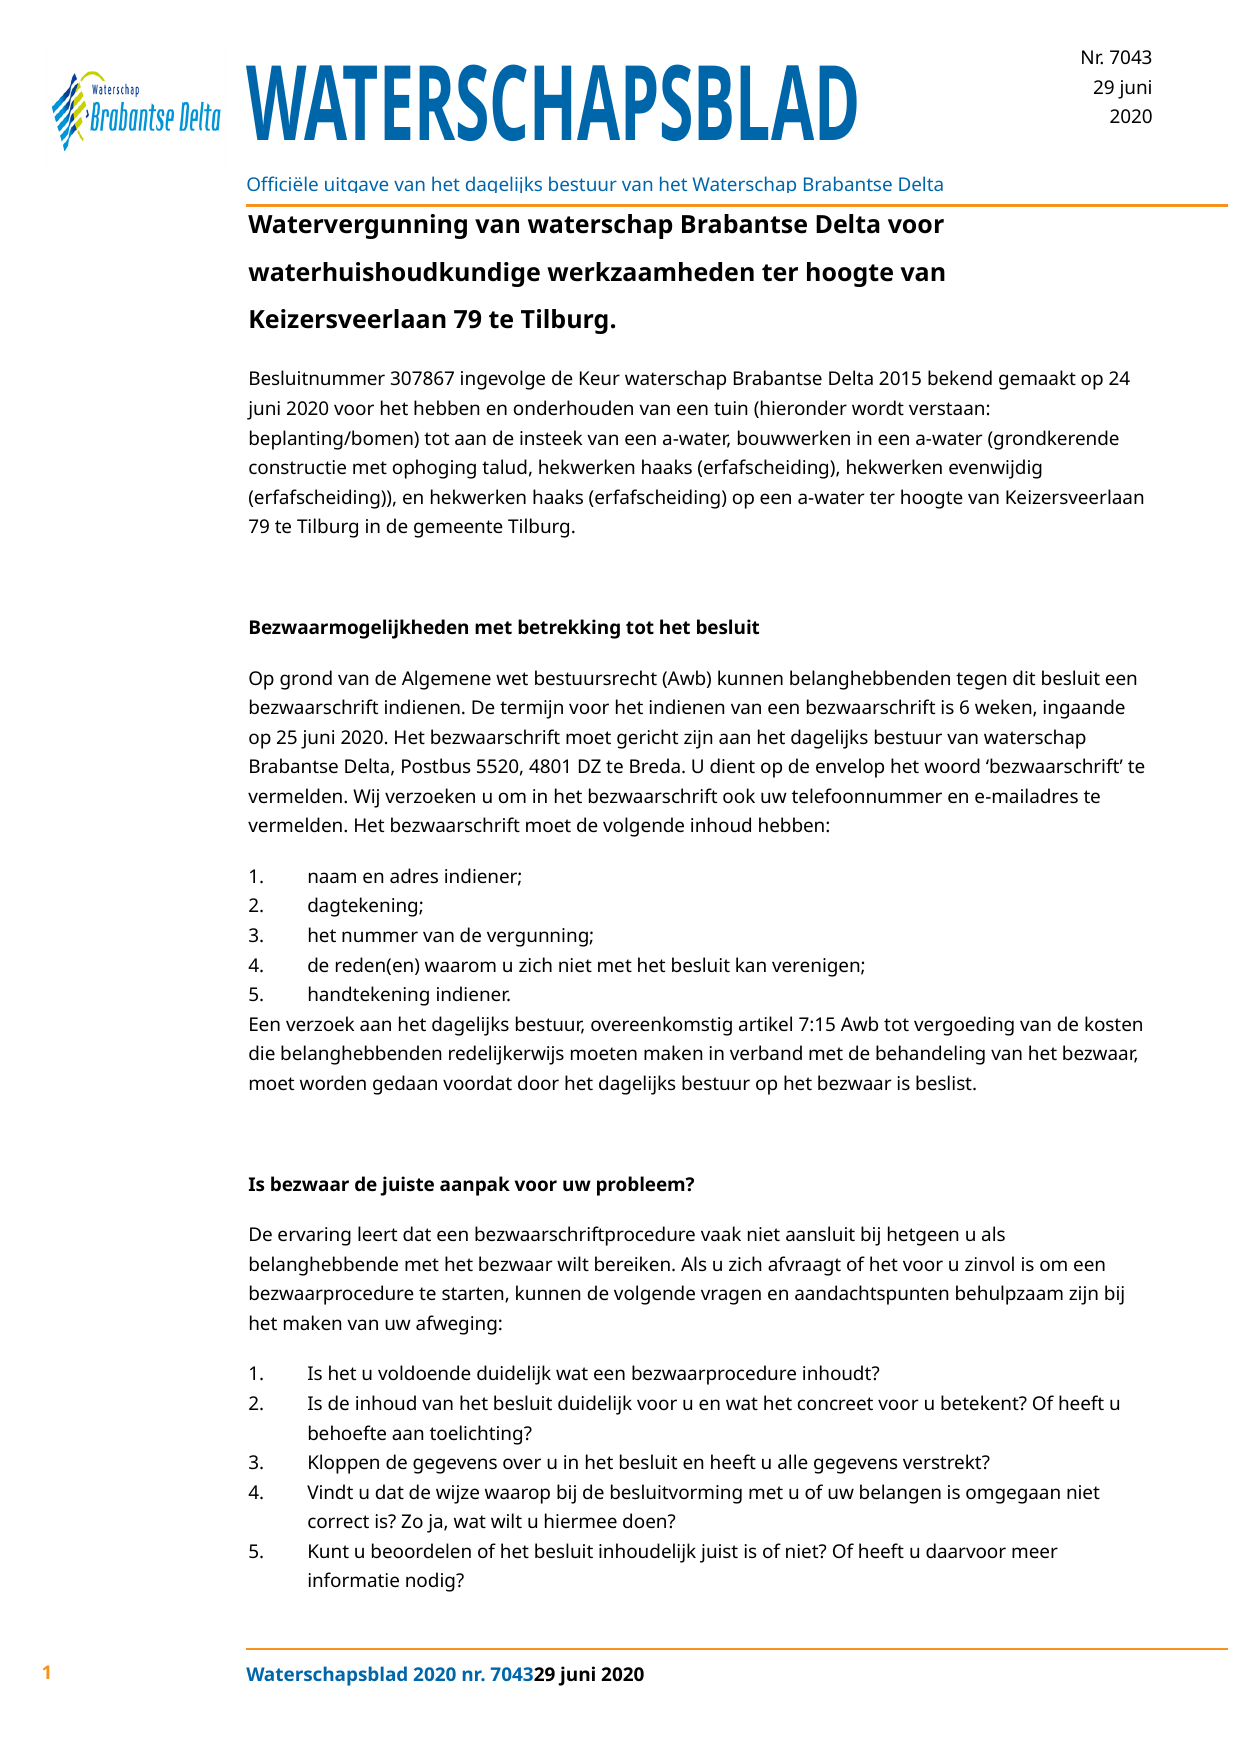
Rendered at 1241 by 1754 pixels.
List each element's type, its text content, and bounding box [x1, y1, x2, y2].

list het nummer van de vergunning; [248, 922, 1152, 948]
list Kloppen de gegevens over u in het besluit en heeft u alle gegevens verstrekt? [248, 1449, 1152, 1475]
list naam en adres indiener; [248, 863, 1152, 889]
text Is bezwaar de juiste aanpak voor uw probleem? [248, 1171, 1152, 1197]
text Bezwaarmogelijkheden met betrekking tot het besluit [248, 614, 1152, 640]
list Kunt u beoordelen of het besluit inhoudelijk juist is of niet? Of heeft u daarvoor meer informatie nodig? [248, 1538, 1152, 1593]
text Een verzoek aan het dagelijks bestuur, overeenkomstig artikel 7:15 Awb tot vergoeding van de kosten die belanghebbenden redelijkerwijs moeten maken in verband met de behandeling van het bezwaar, moet worden gedaan voordat door het dagelijks bestuur op het bezwaar is beslist. [248, 1011, 1152, 1096]
text Besluitnummer 307867 ingevolge de Keur waterschap Brabantse Delta 2015 bekend gemaakt op 24 juni 2020 voor het hebben en onderhouden van een tuin (hieronder wordt verstaan: beplanting/bomen) tot aan de insteek van een a-water, bouwwerken in een a-water (grondkerende constructie met ophoging talud, hekwerken haaks (erfafscheiding), hekwerken evenwijdig (erfafscheiding)), en hekwerken haaks (erfafscheiding) op een a-water ter hoogte van Keizersveerlaan 79 te Tilburg in de gemeente Tilburg. [248, 366, 1152, 539]
text Op grond van de Algemene wet bestuursrecht (Awb) kunnen belanghebbenden tegen dit besluit een bezwaarschrift indienen. De termijn voor het indienen van een bezwaarschrift is 6 weken, ingaande op 25 juni 2020. Het bezwaarschrift moet gericht zijn aan het dagelijks bestuur van waterschap Brabantse Delta, Postbus 5520, 4801 DZ te Breda. U dient op de envelop het woord ‘bezwaarschrift’ te vermelden. Wij verzoeken u om in het bezwaarschrift ook uw telefoonnummer en e‑mailadres te vermelden. Het bezwaarschrift moet de volgende inhoud hebben: [248, 665, 1152, 838]
list de reden(en) waarom u zich niet met het besluit kan verenigen; [248, 952, 1152, 977]
list Vindt u dat de wijze waarop bij de besluitvorming met u of uw belangen is omgegaan niet correct is? Zo ja, wat wilt u hiermee doen? [248, 1479, 1152, 1534]
list dagtekening; [248, 893, 1152, 918]
text De ervaring leert dat een bezwaarschriftprocedure vaak niet aansluit bij hetgeen u als belanghebbende met het bezwaar wilt bereiken. Als u zich afvraagt of het voor u zinvol is om een bezwaarprocedure te starten, kunnen de volgende vragen en aandachtspunten behulpzaam zijn bij het maken van uw afweging: [248, 1221, 1152, 1336]
list Is de inhoud van het besluit duidelijk voor u en wat het concreet voor u betekent? Of heeft u behoefte aan toelichting? [248, 1390, 1152, 1445]
list Is het u voldoende duidelijk wat een bezwaarprocedure inhoudt? [248, 1361, 1152, 1386]
list handtekening indiener. [248, 981, 1152, 1007]
picture [41, 47, 231, 172]
text Watervergunning van waterschap Brabantse Delta voor waterhuishoudkundige werkzaamheden ter hoogte van Keizersveerlaan 79 te Tilburg. [248, 207, 1152, 336]
